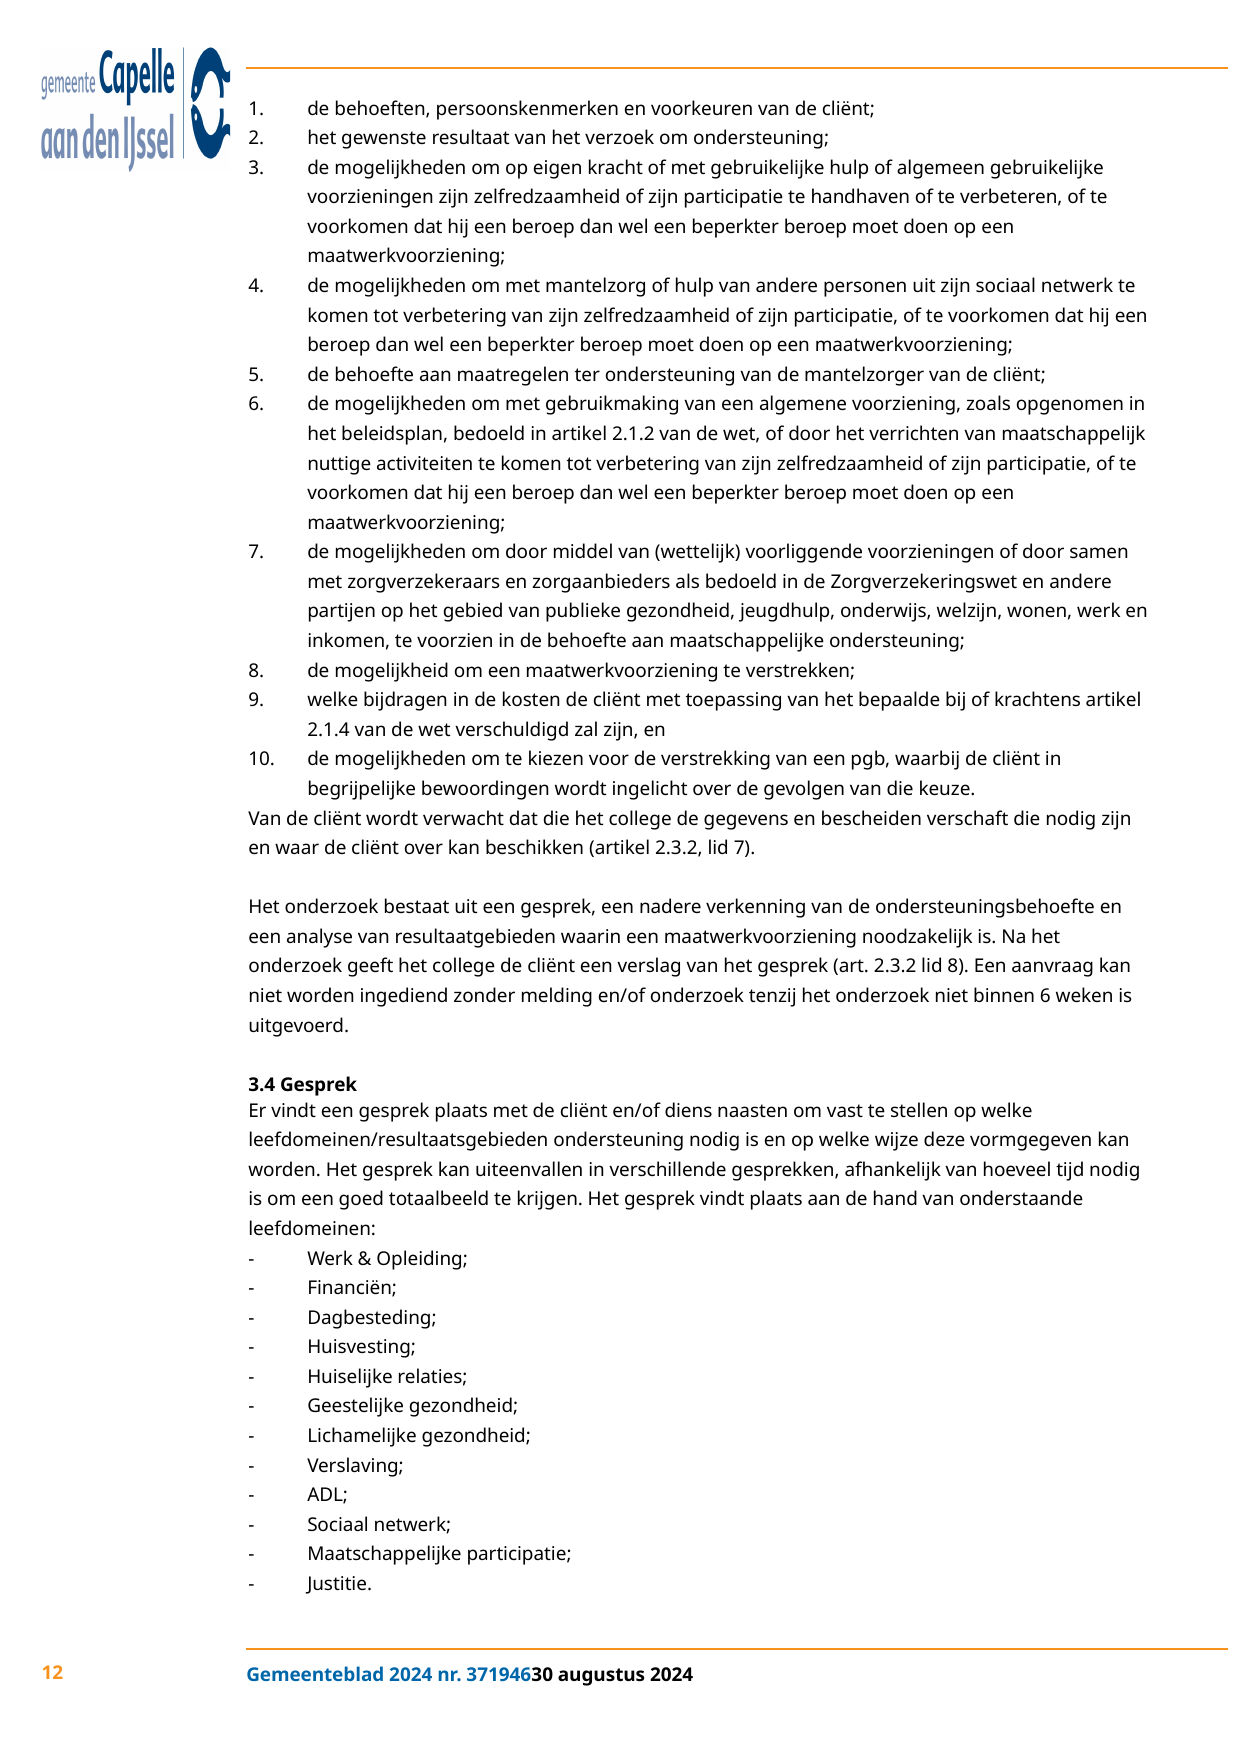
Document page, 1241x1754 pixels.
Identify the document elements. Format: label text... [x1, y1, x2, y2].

text Er vindt een gesprek plaats met de cliënt en/of diens naasten om vast te stellen op welke leefdomeinen/resultaatsgebieden ondersteuning nodig is en op welke wijze deze vormgegeven kan worden. Het gesprek kan uiteenvallen in verschillende gesprekken, afhankelijk van hoeveel tijd nodig is om een goed totaalbeeld te krijgen. Het gesprek vindt plaats aan de hand van onderstaande leefdomeinen: [248, 1097, 1152, 1241]
list Dagbesteding; [248, 1304, 1152, 1329]
list Sociaal netwerk; [248, 1511, 1152, 1537]
list welke bijdragen in de kosten de cliënt met toepassing van het bepaalde bij of krachtens artikel 2.1.4 van de wet verschuldigd zal zijn, en [248, 686, 1152, 742]
list Justitie. [248, 1570, 1152, 1596]
list Werk & Opleiding; [248, 1245, 1152, 1270]
list de behoeften, persoonskenmerken en voorkeuren van de cliënt; [248, 95, 1152, 121]
list Lichamelijke gezondheid; [248, 1422, 1152, 1448]
list de mogelijkheid om een maatwerkvoorziening te verstrekken; [248, 657, 1152, 683]
list Maatschappelijke participatie; [248, 1541, 1152, 1566]
list ADL; [248, 1481, 1152, 1507]
list Huisvesting; [248, 1333, 1152, 1359]
list de mogelijkheden om met mantelzorg of hulp van andere personen uit zijn sociaal netwerk te komen tot verbetering van zijn zelfredzaamheid of zijn participatie, of te voorkomen dat hij een beroep dan wel een beperkter beroep moet doen op een maatwerkvoorziening; [248, 272, 1152, 357]
list Geestelijke gezondheid; [248, 1393, 1152, 1418]
list Verslaving; [248, 1452, 1152, 1477]
list Huiselijke relaties; [248, 1363, 1152, 1389]
list de mogelijkheden om op eigen kracht of met gebruikelijke hulp of algemeen gebruikelijke voorzieningen zijn zelfredzaamheid of zijn participatie te handhaven of te verbeteren, of te voorkomen dat hij een beroep dan wel een beperkter beroep moet doen op een maatwerkvoorziening; [248, 154, 1152, 268]
text Van de cliënt wordt verwacht dat die het college de gegevens en bescheiden verschaft die nodig zijn en waar de cliënt over kan beschikken (artikel 2.3.2, lid 7). [248, 805, 1152, 860]
list de mogelijkheden om met gebruikmaking van een algemene voorziening, zoals opgenomen in het beleidsplan, bedoeld in artikel 2.1.2 van de wet, of door het verrichten van maatschappelijk nuttige activiteiten te komen tot verbetering van zijn zelfredzaamheid of zijn participatie, of te voorkomen dat hij een beroep dan wel een beperkter beroep moet doen op een maatwerkvoorziening; [248, 391, 1152, 535]
picture [41, 47, 231, 172]
text Het onderzoek bestaat uit een gesprek, een nadere verkenning van de ondersteuningsbehoefte en een analyse van resultaatgebieden waarin een maatwerkvoorziening noodzakelijk is. Na het onderzoek geeft het college de cliënt een verslag van het gesprek (art. 2.3.2 lid 8). Een aanvraag kan niet worden ingediend zonder melding en/of onderzoek tenzij het onderzoek niet binnen 6 weken is uitgevoerd. [248, 893, 1152, 1038]
list het gewenste resultaat van het verzoek om ondersteuning; [248, 124, 1152, 150]
list Financiën; [248, 1274, 1152, 1300]
list de behoefte aan maatregelen ter ondersteuning van de mantelzorger van de cliënt; [248, 361, 1152, 387]
list de mogelijkheden om door middel van (wettelijk) voorliggende voorzieningen of door samen met zorgverzekeraars en zorgaanbieders als bedoeld in de Zorgverzekeringswet en andere partijen op het gebied van publieke gezondheid, jeugdhulp, onderwijs, welzijn, wonen, werk en inkomen, te voorzien in de behoefte aan maatschappelijke ondersteuning; [248, 538, 1152, 653]
text 3.4 Gesprek [248, 1071, 1152, 1097]
list de mogelijkheden om te kiezen voor de verstrekking van een pgb, waarbij de cliënt in begrijpelijke bewoordingen wordt ingelicht over de gevolgen van die keuze. [248, 746, 1152, 801]
